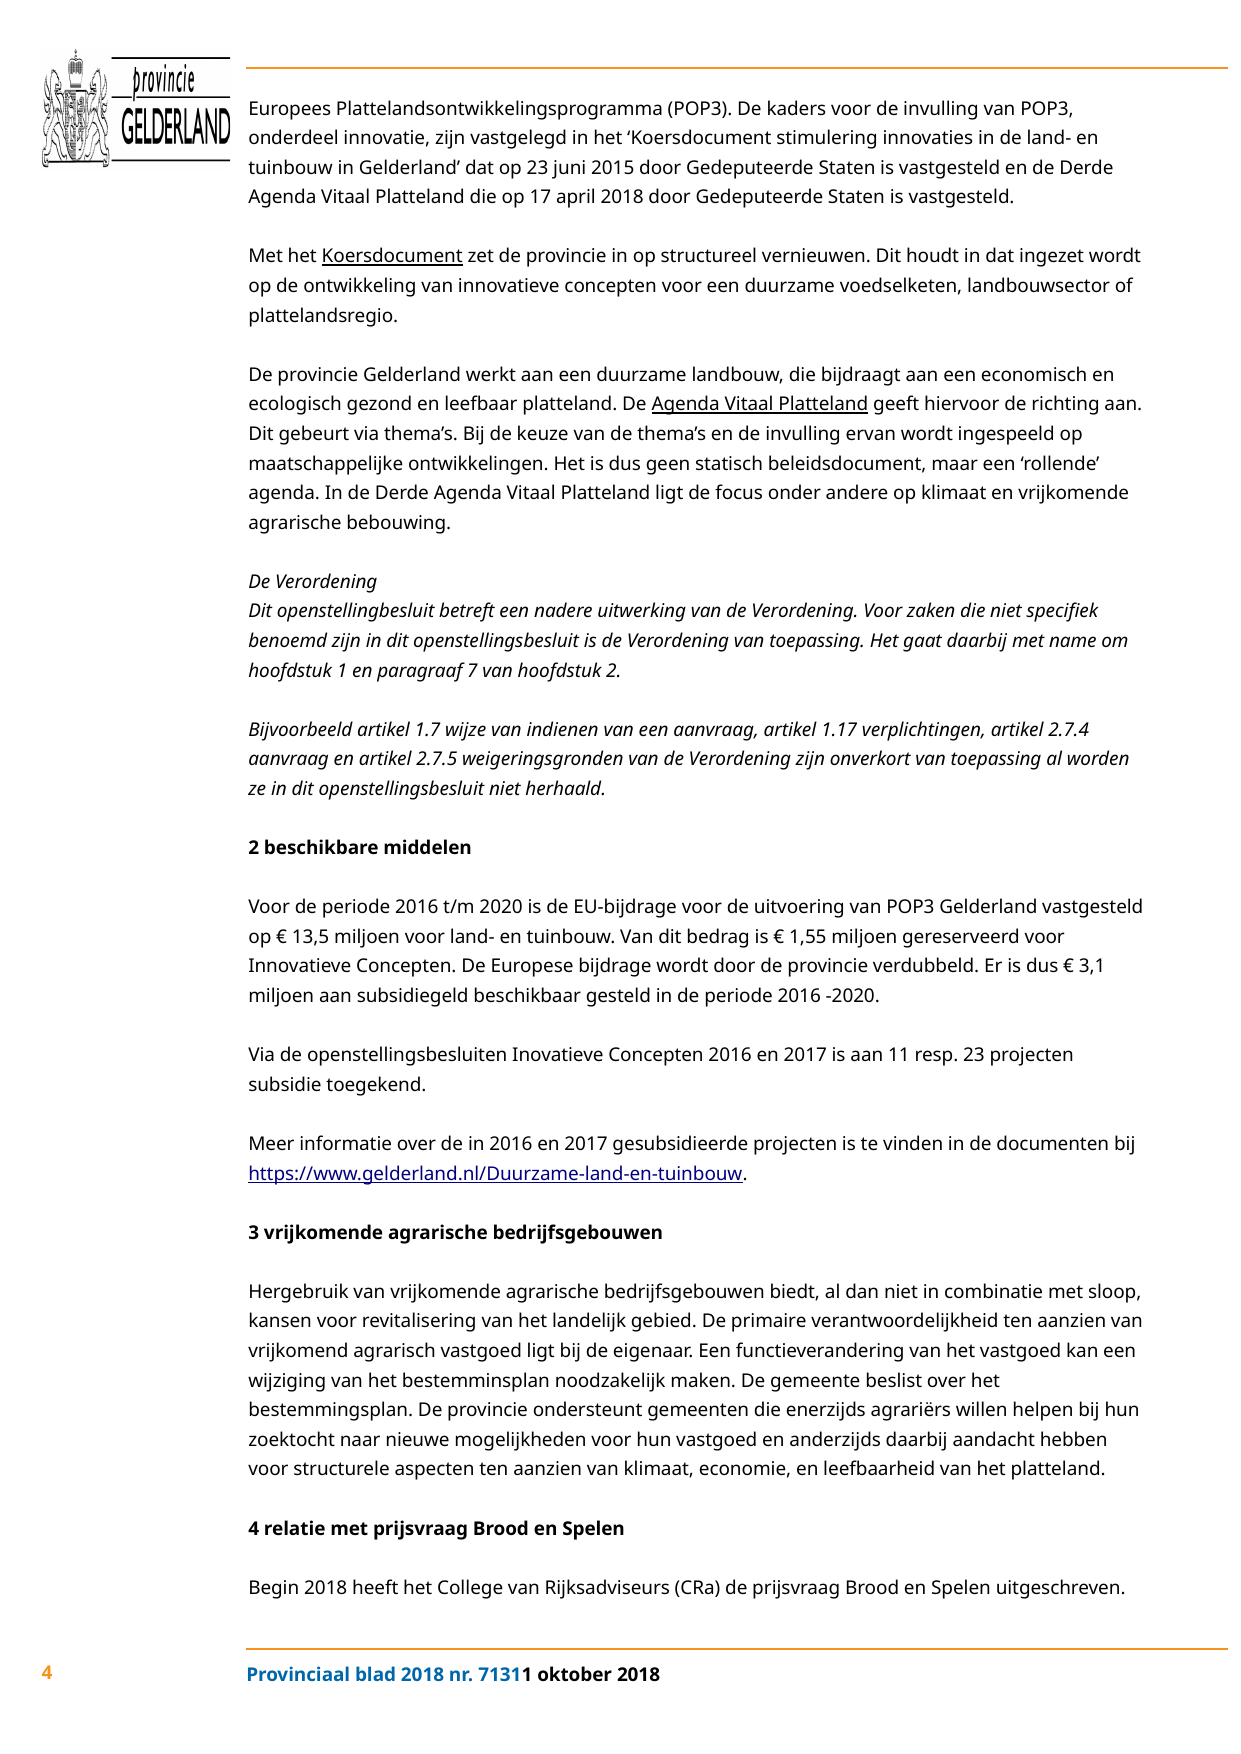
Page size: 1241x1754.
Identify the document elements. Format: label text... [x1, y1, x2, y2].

text 4 relatie met prijsvraag Brood en Spelen [248, 1515, 1152, 1541]
text Dit openstellingbesluit betreft een nadere uitwerking van de Verordening. Voor zaken die niet specifiek benoemd zijn in dit openstellingsbesluit is de Verordening van toepassing. Het gaat daarbij met name om hoofdstuk 1 en paragraaf 7 van hoofdstuk 2. [248, 598, 1152, 683]
text 2 beschikbare middelen [248, 834, 1152, 860]
text Met het Koersdocument zet de provincie in op structureel vernieuwen. Dit houdt in dat ingezet wordt op de ontwikkeling van innovatieve concepten voor een duurzame voedselketen, landbouwsector of plattelandsregio. [248, 243, 1152, 328]
text Hergebruik van vrijkomende agrarische bedrijfsgebouwen biedt, al dan niet in combinatie met sloop, kansen voor revitalisering van het landelijk gebied. De primaire verantwoordelijkheid ten aanzien van vrijkomend agrarisch vastgoed ligt bij de eigenaar. Een functieverandering van het vastgoed kan een wijziging van het bestemminsplan noodzakelijk maken. De gemeente beslist over het bestemmingsplan. De provincie ondersteunt gemeenten die enerzijds agrariërs willen helpen bij hun zoektocht naar nieuwe mogelijkheden voor hun vastgoed en anderzijds daarbij aandacht hebben voor structurele aspecten ten aanzien van klimaat, economie, en leefbaarheid van het platteland. [248, 1278, 1152, 1481]
text Via de openstellingsbesluiten Inovatieve Concepten 2016 en 2017 is aan 11 resp. 23 projecten subsidie toegekend. [248, 1041, 1152, 1097]
picture [41, 47, 231, 172]
text Begin 2018 heeft het College van Rijksadviseurs (CRa) de prijsvraag Brood en Spelen uitgeschreven. [248, 1574, 1152, 1600]
text Meer informatie over de in 2016 en 2017 gesubsidieerde projecten is te vinden in de documenten bij https://www.gelderland.nl/Duurzame-land-en-tuinbouw. [248, 1130, 1152, 1186]
text 3 vrijkomende agrarische bedrijfsgebouwen [248, 1219, 1152, 1245]
text Voor de periode 2016 t/m 2020 is de EU-bijdrage voor de uitvoering van POP3 Gelderland vastgesteld op € 13,5 miljoen voor land- en tuinbouw. Van dit bedrag is € 1,55 miljoen gereserveerd voor Innovatieve Concepten. De Europese bijdrage wordt door de provincie verdubbeld. Er is dus € 3,1 miljoen aan subsidiegeld beschikbaar gesteld in de periode 2016 -2020. [248, 893, 1152, 1008]
text Bijvoorbeeld artikel 1.7 wijze van indienen van een aanvraag, artikel 1.17 verplichtingen, artikel 2.7.4 aanvraag en artikel 2.7.5 weigeringsgronden van de Verordening zijn onverkort van toepassing al worden ze in dit openstellingsbesluit niet herhaald. [248, 716, 1152, 801]
text De provincie Gelderland werkt aan een duurzame landbouw, die bijdraagt aan een economisch en ecologisch gezond en leefbaar platteland. De Agenda Vitaal Platteland geeft hiervoor de richting aan. Dit gebeurt via thema’s. Bij de keuze van de thema’s en de invulling ervan wordt ingespeeld op maatschappelijke ontwikkelingen. Het is dus geen statisch beleidsdocument, maar een ‘rollende’ agenda. In de Derde Agenda Vitaal Platteland ligt de focus onder andere op klimaat en vrijkomende agrarische bebouwing. [248, 361, 1152, 535]
text De Verordening [248, 568, 1152, 594]
text Europees Plattelandsontwikkelingsprogramma (POP3). De kaders voor de invulling van POP3, onderdeel innovatie, zijn vastgelegd in het ‘Koersdocument stimulering innovaties in de land- en tuinbouw in Gelderland’ dat op 23 juni 2015 door Gedeputeerde Staten is vastgesteld en de Derde Agenda Vitaal Platteland die op 17 april 2018 door Gedeputeerde Staten is vastgesteld. [248, 95, 1152, 209]
